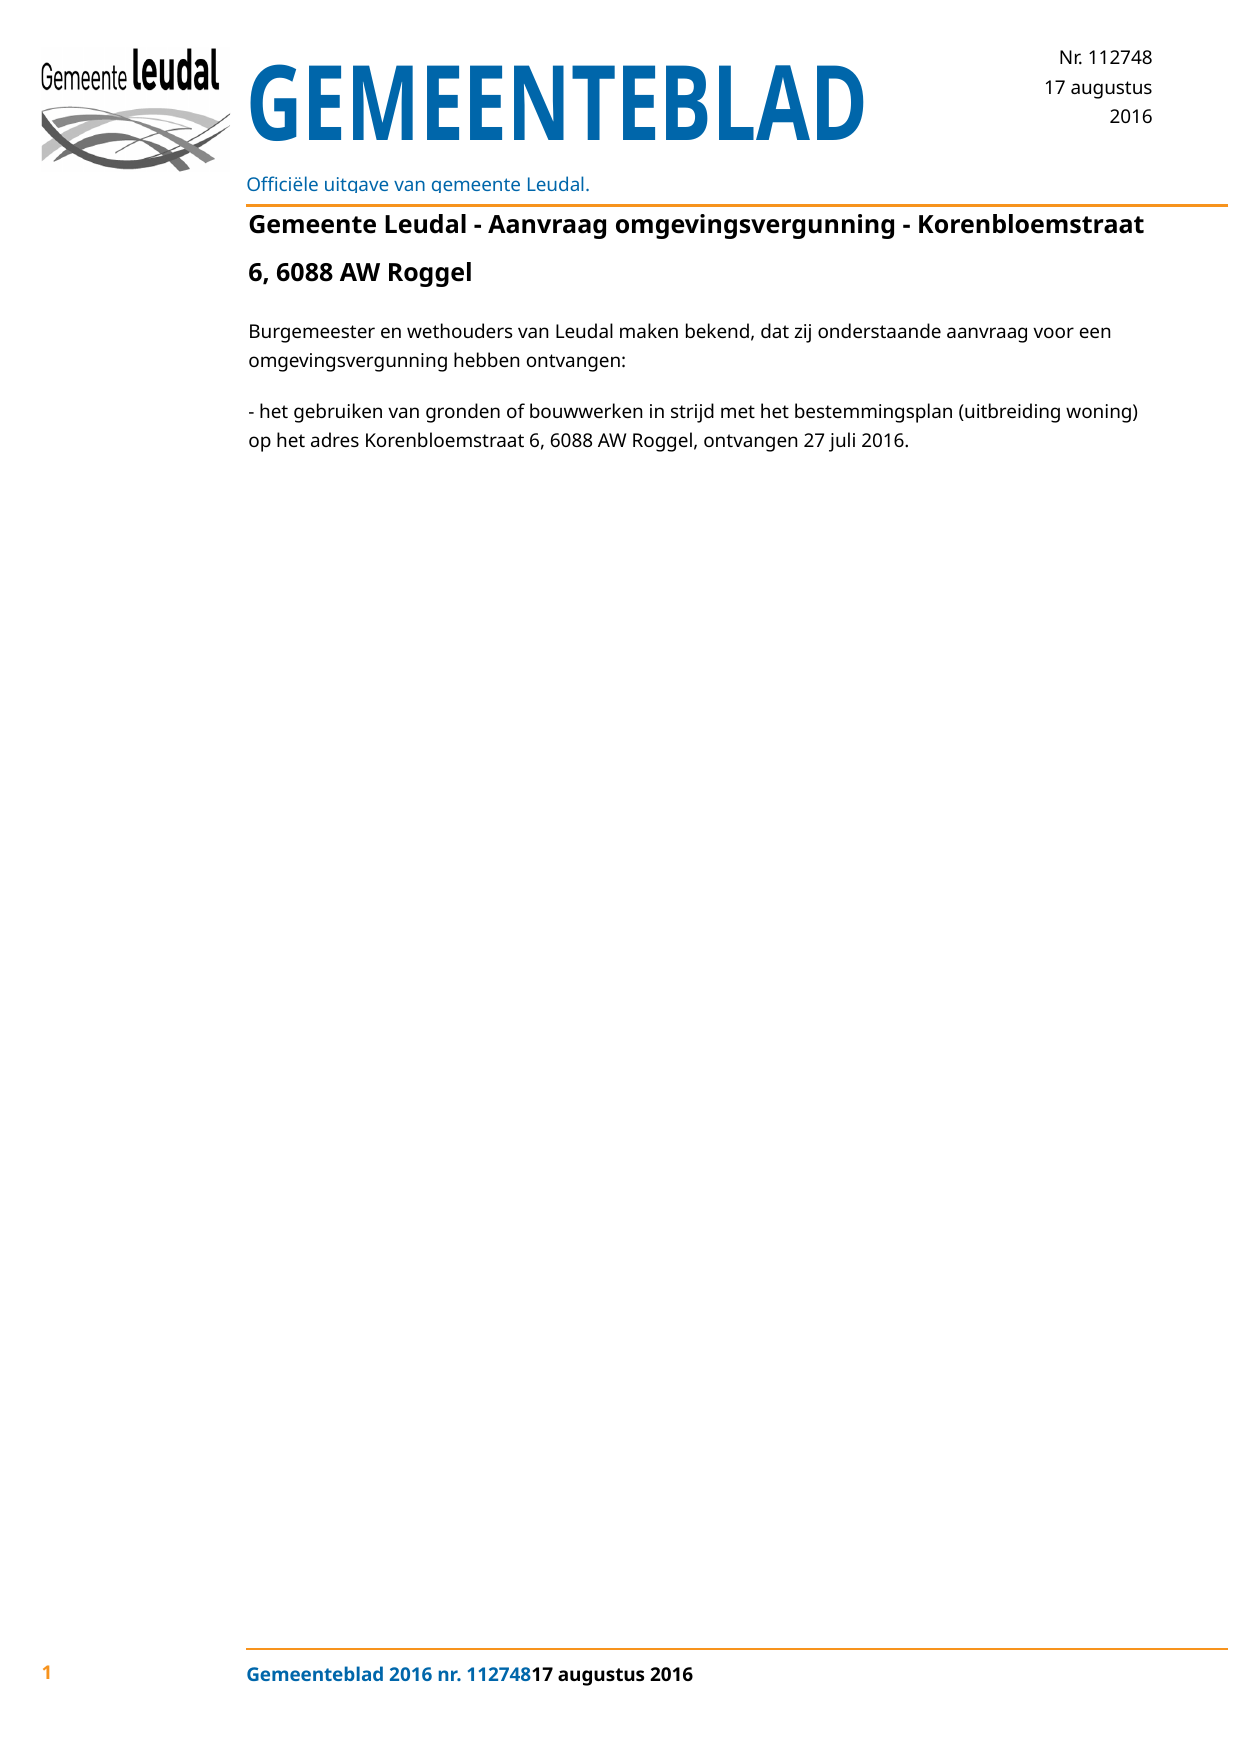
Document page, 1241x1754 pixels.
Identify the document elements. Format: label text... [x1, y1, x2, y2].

text Burgemeester en wethouders van Leudal maken bekend, dat zij onderstaande aanvraag voor een omgevingsvergunning hebben ontvangen: [248, 318, 1152, 373]
picture [41, 47, 231, 172]
text - het gebruiken van gronden of bouwwerken in strijd met het bestemmingsplan (uitbreiding woning) op het adres Korenbloemstraat 6, 6088 AW Roggel, ontvangen 27 juli 2016. [248, 398, 1152, 453]
text Gemeente Leudal - Aanvraag omgevingsvergunning - Korenbloemstraat 6, 6088 AW Roggel [248, 207, 1152, 288]
